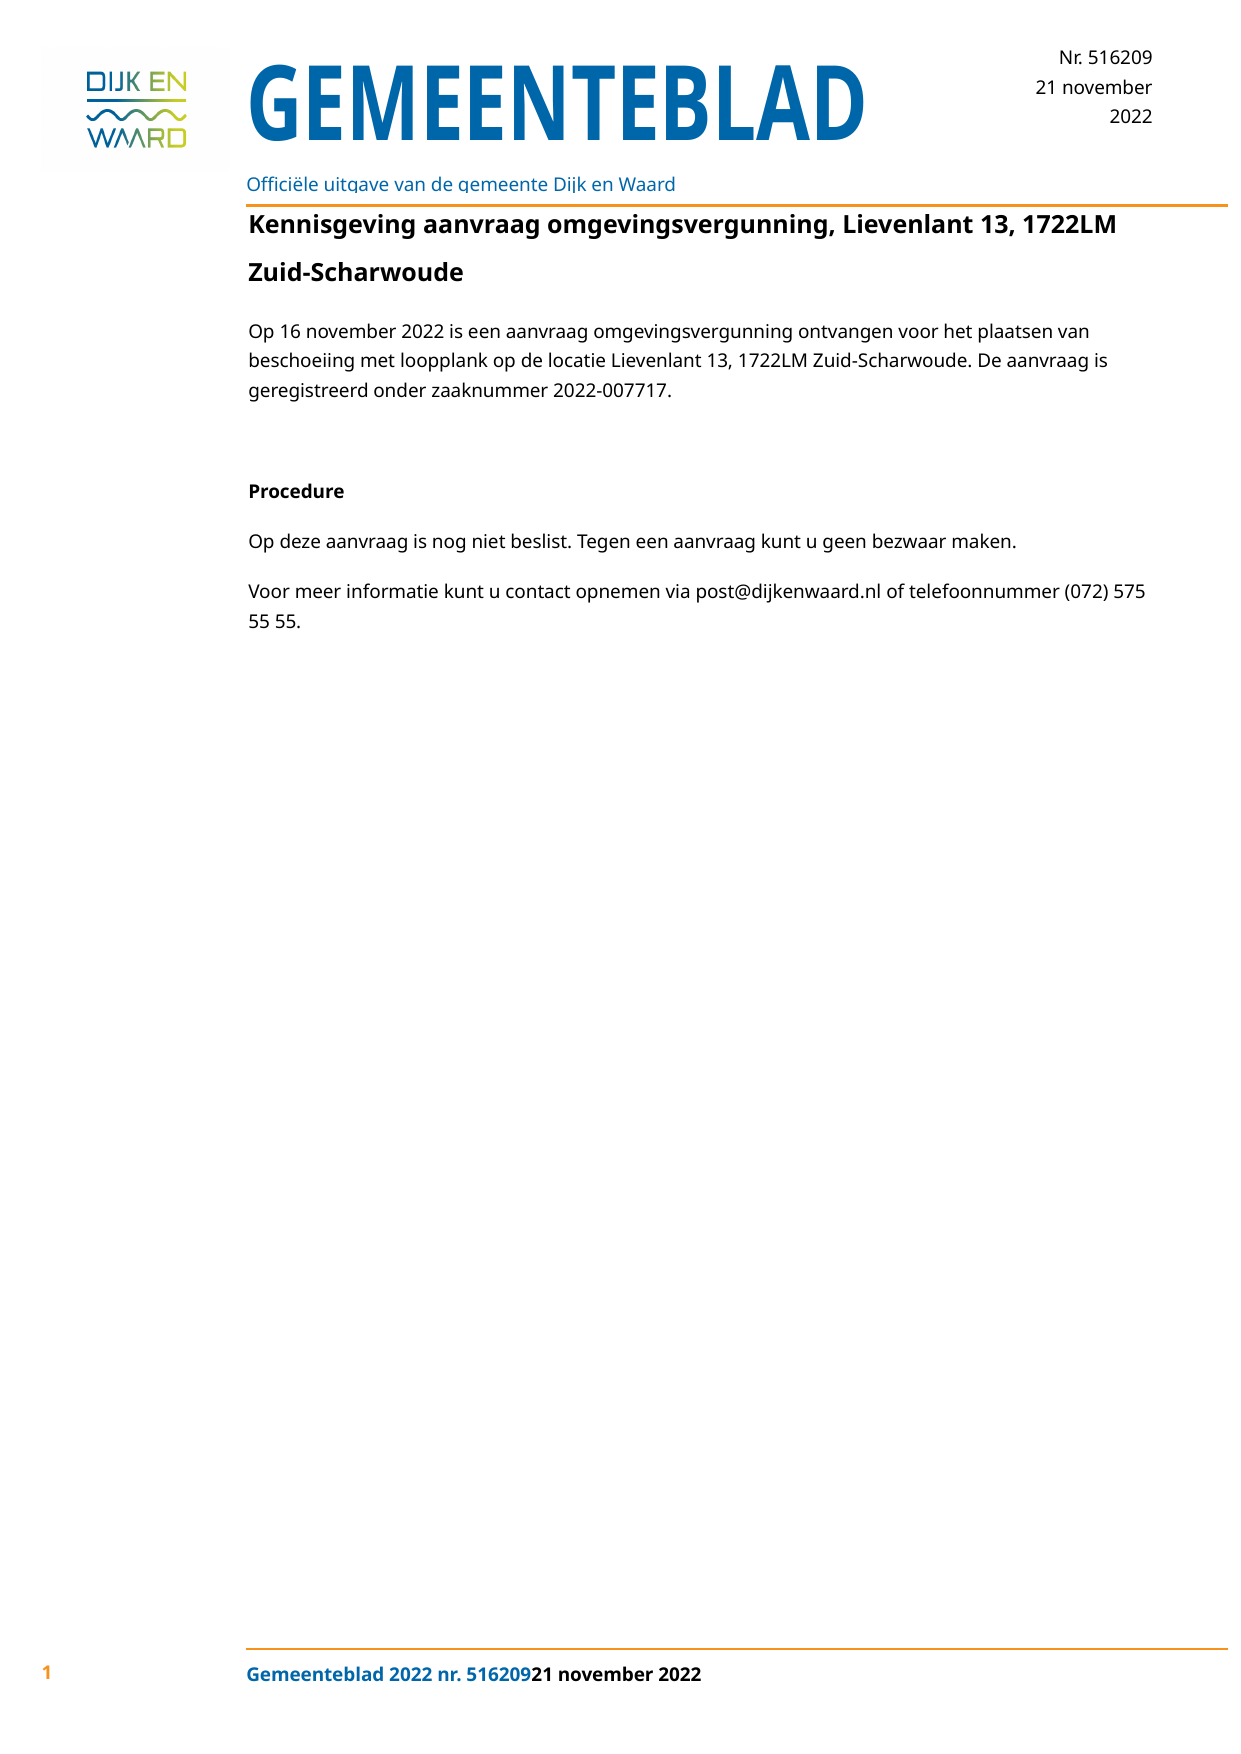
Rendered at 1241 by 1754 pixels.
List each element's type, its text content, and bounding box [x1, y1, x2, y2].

text Op deze aanvraag is nog niet beslist. Tegen een aanvraag kunt u geen bezwaar maken. [248, 528, 1152, 554]
text Op 16 november 2022 is een aanvraag omgevingsvergunning ontvangen voor het plaatsen van beschoeiing met loopplank op de locatie Lievenlant 13, 1722LM Zuid-Scharwoude. De aanvraag is geregistreerd onder zaaknummer 2022-007717. [248, 318, 1152, 403]
picture [41, 47, 231, 172]
text Voor meer informatie kunt u contact opnemen via post@dijkenwaard.nl of telefoonnummer (072) 575 55 55. [248, 579, 1152, 634]
text Procedure [248, 478, 1152, 504]
text Kennisgeving aanvraag omgevingsvergunning, Lievenlant 13, 1722LM Zuid-Scharwoude [248, 207, 1152, 288]
